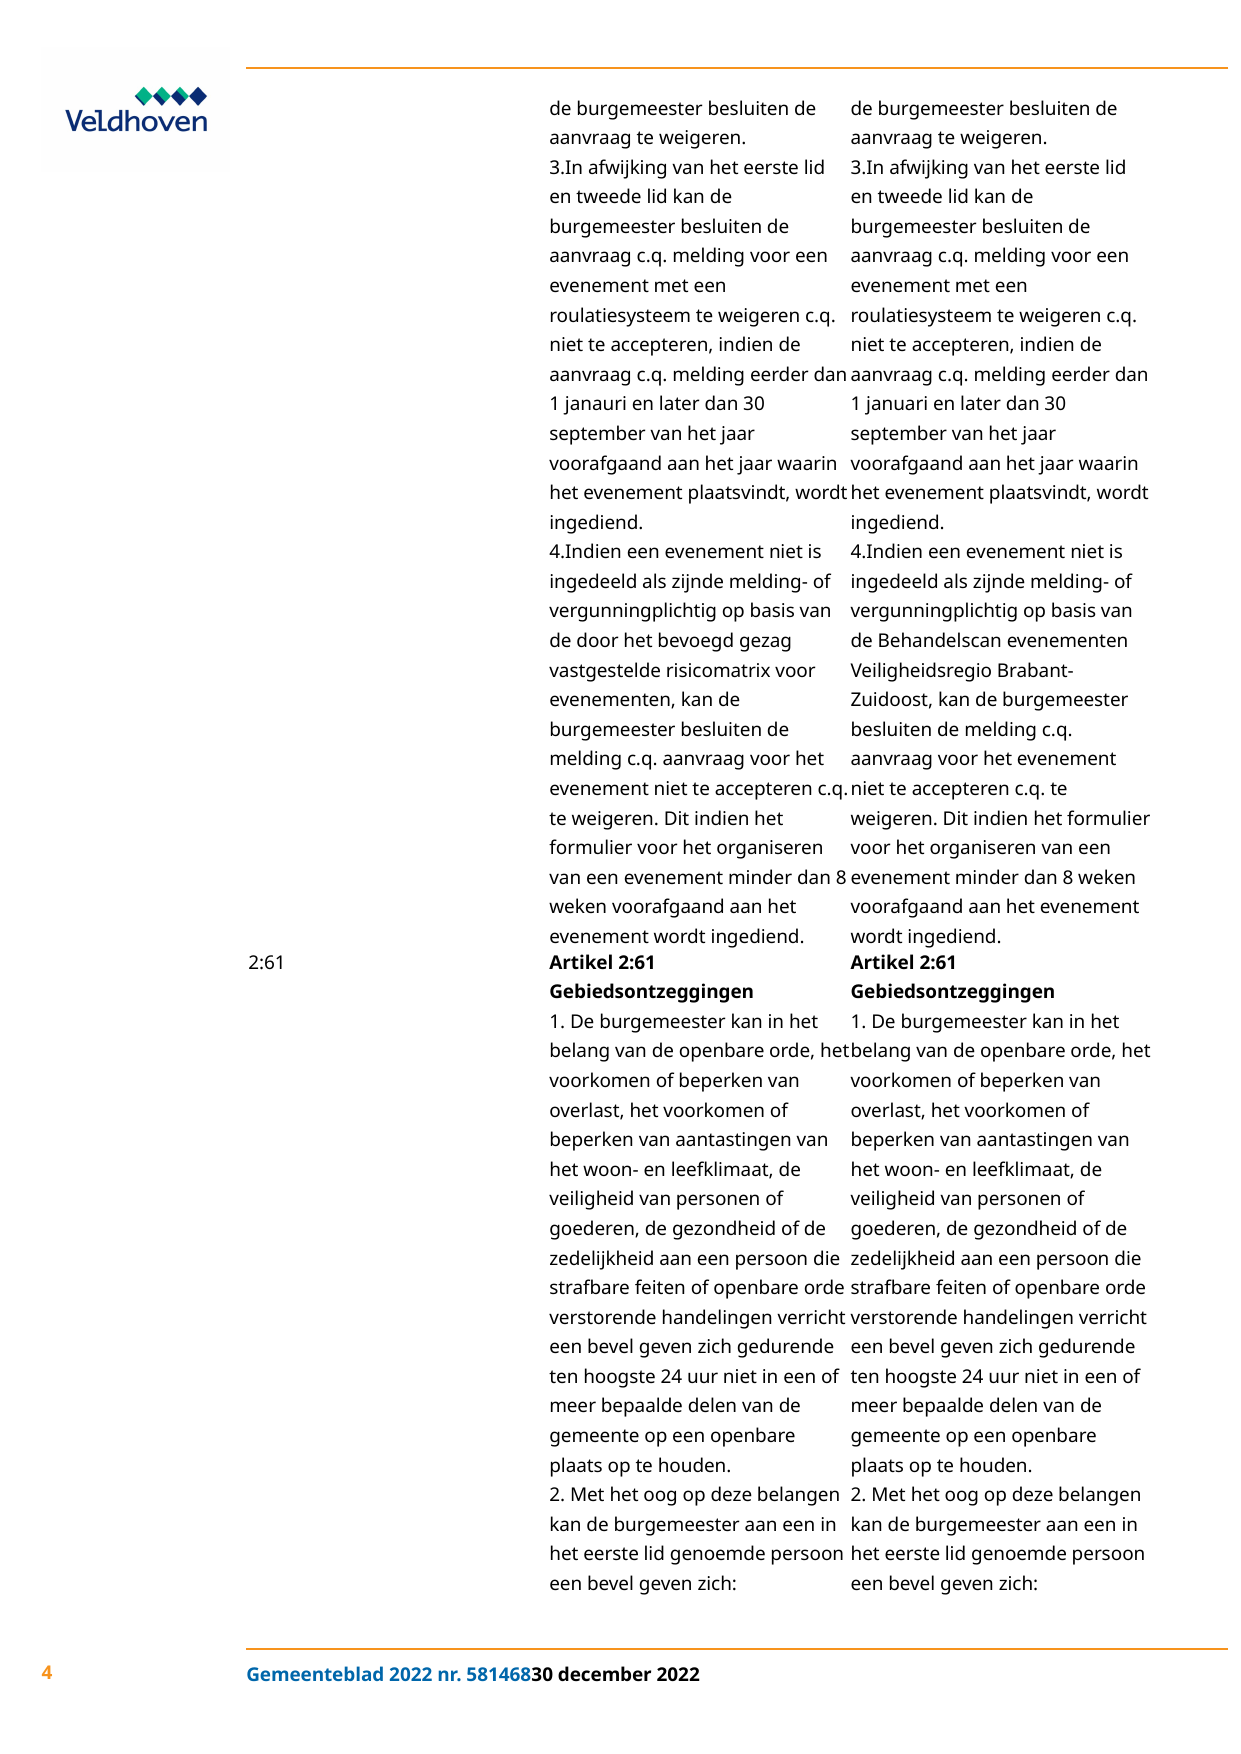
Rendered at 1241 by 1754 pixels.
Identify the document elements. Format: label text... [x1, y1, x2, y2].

table_cell de burgemeester besluiten de aanvraag te weigeren. 3.In afwijking van het eerste lid en tweede lid kan de burgemeester besluiten de aanvraag c.q. melding voor een evenement met een roulatiesysteem te weigeren c.q. niet te accepteren, indien de aanvraag c.q. melding eerder dan 1 januari en later dan 30 september van het jaar voorafgaand aan het jaar waarin het evenement plaatsvindt, wordt ingediend. 4.Indien een evenement niet is ingedeeld als zijnde melding- of vergunningplichtig op basis van de Behandelscan evenementen Veiligheidsregio Brabant-Zuidoost, kan de burgemeester besluiten de melding c.q. aanvraag voor het evenement niet te accepteren c.q. te weigeren. Dit indien het formulier voor het organiseren van een evenement minder dan 8 weken voorafgaand aan het evenement wordt ingediend. [850, 95, 1152, 949]
table_cell Artikel 2:61 Gebiedsontzeggingen 1. De burgemeester kan in het belang van de openbare orde, het voorkomen of beperken van overlast, het voorkomen of beperken van aantastingen van het woon- en leefklimaat, de veiligheid van personen of goederen, de gezondheid of de zedelijkheid aan een persoon die strafbare feiten of openbare orde verstorende handelingen verricht een bevel geven zich gedurende ten hoogste 24 uur niet in een of meer bepaalde delen van de gemeente op een openbare plaats op te houden. 2. Met het oog op deze belangen kan de burgemeester aan een in het eerste lid genoemde persoon een bevel geven zich: [549, 949, 850, 1596]
picture [41, 47, 231, 172]
table_cell 2:61 [248, 949, 549, 1596]
table_cell de burgemeester besluiten de aanvraag te weigeren. 3.In afwijking van het eerste lid en tweede lid kan de burgemeester besluiten de aanvraag c.q. melding voor een evenement met een roulatiesysteem te weigeren c.q. niet te accepteren, indien de aanvraag c.q. melding eerder dan 1 janauri en later dan 30 september van het jaar voorafgaand aan het jaar waarin het evenement plaatsvindt, wordt ingediend. 4.Indien een evenement niet is ingedeeld als zijnde melding- of vergunningplichtig op basis van de door het bevoegd gezag vastgestelde risicomatrix voor evenementen, kan de burgemeester besluiten de melding c.q. aanvraag voor het evenement niet te accepteren c.q. te weigeren. Dit indien het formulier voor het organiseren van een evenement minder dan 8 weken voorafgaand aan het evenement wordt ingediend. [549, 95, 850, 949]
table_cell [248, 95, 549, 949]
table_cell Artikel 2:61 Gebiedsontzeggingen 1. De burgemeester kan in het belang van de openbare orde, het voorkomen of beperken van overlast, het voorkomen of beperken van aantastingen van het woon- en leefklimaat, de veiligheid van personen of goederen, de gezondheid of de zedelijkheid aan een persoon die strafbare feiten of openbare orde verstorende handelingen verricht een bevel geven zich gedurende ten hoogste 24 uur niet in een of meer bepaalde delen van de gemeente op een openbare plaats op te houden. 2. Met het oog op deze belangen kan de burgemeester aan een in het eerste lid genoemde persoon een bevel geven zich: [850, 949, 1152, 1596]
